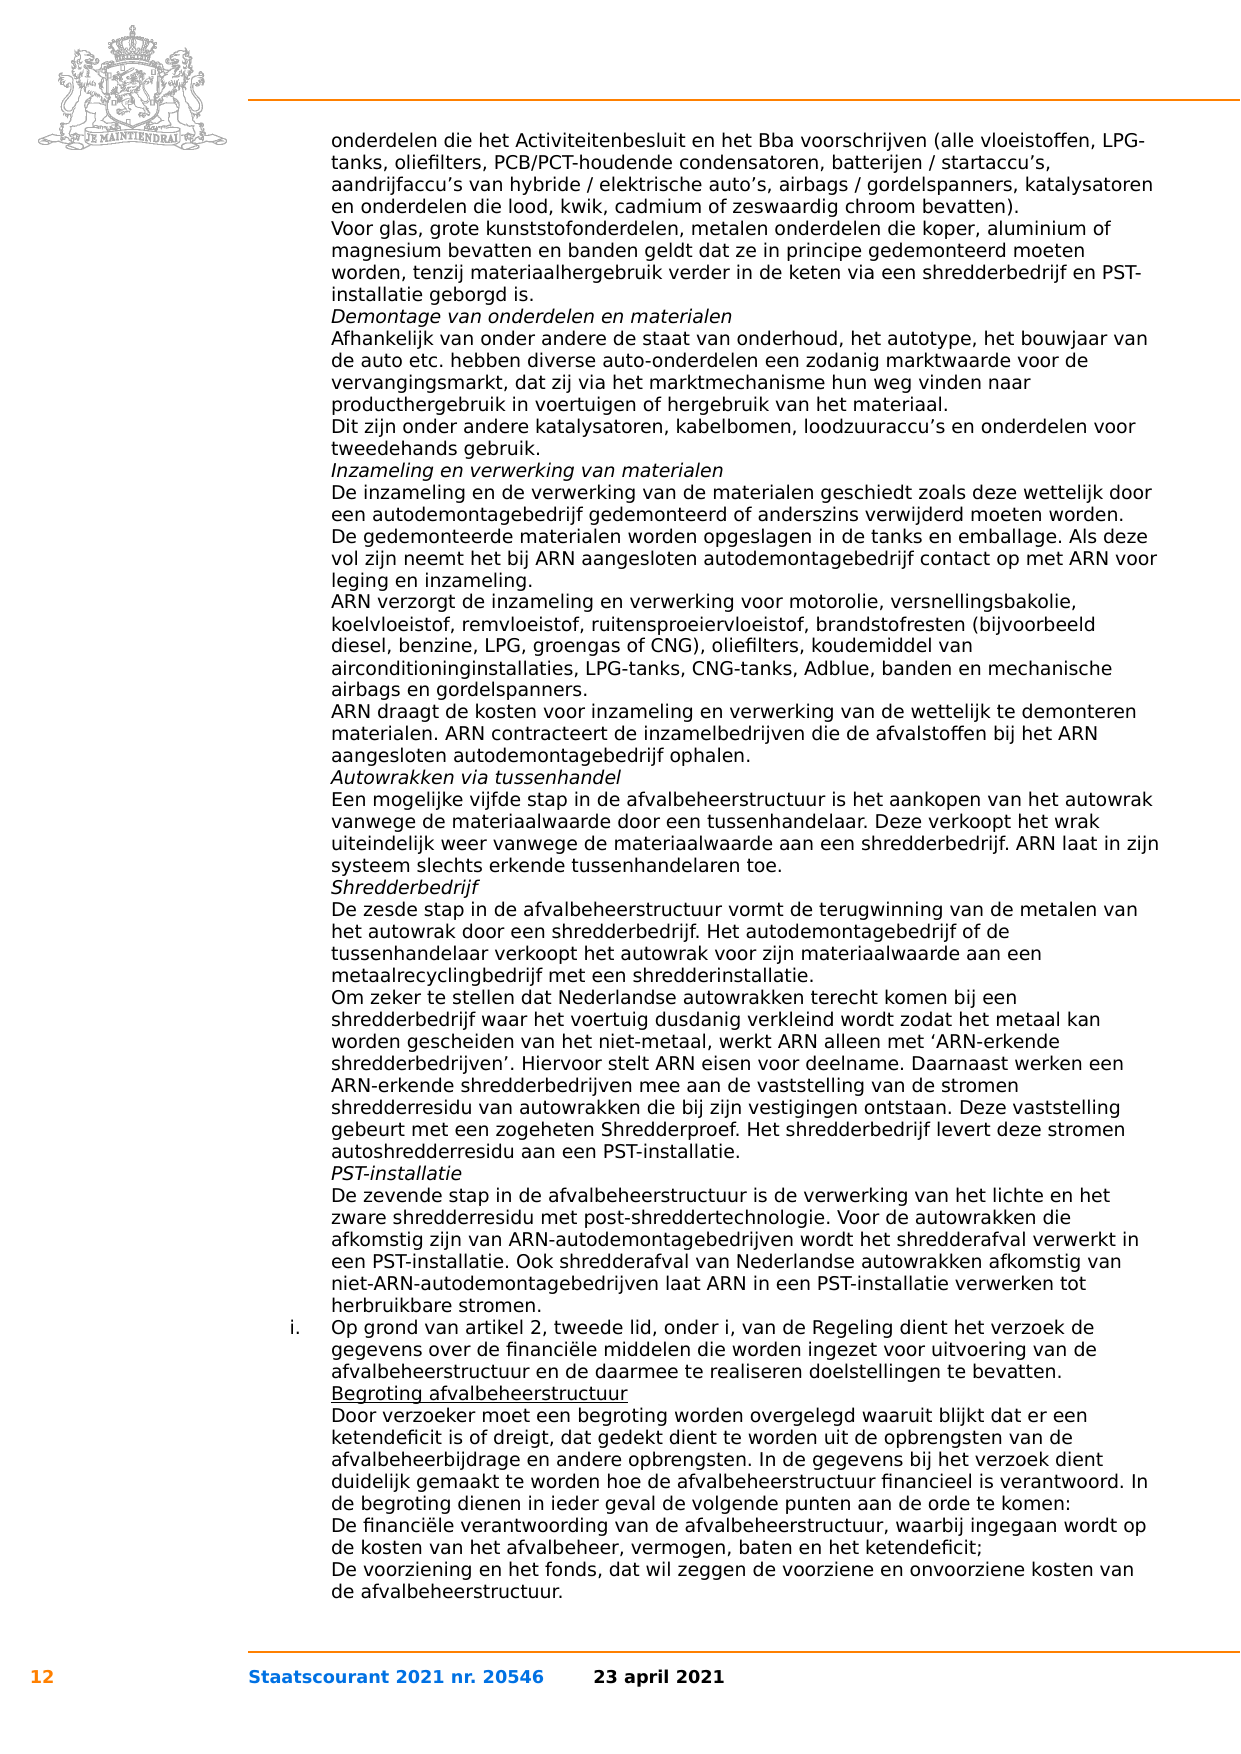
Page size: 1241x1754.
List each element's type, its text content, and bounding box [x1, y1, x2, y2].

text ARN draagt de kosten voor inzameling en verwerking van de wettelijk te demonteren materialen. ARN contracteert de inzamelbedrijven die de afvalstoffen bij het ARN aangesloten autodemontagebedrijf ophalen. [331, 701, 1163, 767]
text De voorziening en het fonds, dat wil zeggen de voorziene en onvoorziene kosten van de afvalbeheerstructuur. [331, 1558, 1163, 1602]
text Dit zijn onder andere katalysatoren, kabelbomen, loodzuuraccu’s en onderdelen voor tweedehands gebruik. [331, 416, 1163, 459]
text De zesde stap in de afvalbeheerstructuur vormt de terugwinning van de metalen van het autowrak door een shredderbedrijf. Het autodemontagebedrijf of de tussenhandelaar verkoopt het autowrak voor zijn materiaalwaarde aan een metaalrecyclingbedrijf met een shredderinstallatie. [331, 899, 1163, 987]
text Shredderbedrijf [331, 877, 1163, 899]
text Demontage van onderdelen en materialen [331, 306, 1163, 328]
text Een mogelijke vijfde stap in de afvalbeheerstructuur is het aankopen van het autowrak vanwege de materiaalwaarde door een tussenhandelaar. Deze verkoopt het wrak uiteindelijk weer vanwege de materiaalwaarde aan een shredderbedrijf. ARN laat in zijn systeem slechts erkende tussenhandelaren toe. [331, 789, 1163, 877]
text Voor glas, grote kunststofonderdelen, metalen onderdelen die koper, aluminium of magnesium bevatten en banden geldt dat ze in principe gedemonteerd moeten worden, tenzij materiaalhergebruik verder in de keten via een shredderbedrijf en PST-installatie geborgd is. [331, 218, 1163, 306]
text Begroting afvalbeheerstructuur [331, 1383, 1163, 1405]
text De zevende stap in de afvalbeheerstructuur is de verwerking van het lichte en het zware shredderresidu met post-shreddertechnologie. Voor de autowrakken die afkomstig zijn van ARN-autodemontagebedrijven wordt het shredderafval verwerkt in een PST-installatie. Ook shredderafval van Nederlandse autowrakken afkomstig van niet-ARN-autodemontagebedrijven laat ARN in een PST-installatie verwerken tot herbruikbare stromen. [331, 1185, 1163, 1317]
text ARN verzorgt de inzameling en verwerking voor motorolie, versnellingsbakolie, koelvloeistof, remvloeistof, ruitensproeiervloeistof, brandstofresten (bijvoorbeeld diesel, benzine, LPG, groengas of CNG), oliefilters, koudemiddel van airconditioninginstallaties, LPG-tanks, CNG-tanks, Adblue, banden en mechanische airbags en gordelspanners. [331, 591, 1163, 701]
text De gedemonteerde materialen worden opgeslagen in de tanks en emballage. Als deze vol zijn neemt het bij ARN aangesloten autodemontagebedrijf contact op met ARN voor leging en inzameling. [331, 526, 1163, 591]
text Om zeker te stellen dat Nederlandse autowrakken terecht komen bij een shredderbedrijf waar het voertuig dusdanig verkleind wordt zodat het metaal kan worden gescheiden van het niet-metaal, werkt ARN alleen met ‘ARN-erkende shredderbedrijven’. Hiervoor stelt ARN eisen voor deelname. Daarnaast werken een ARN-erkende shredderbedrijven mee aan de vaststelling van de stromen shredderresidu van autowrakken die bij zijn vestigingen ontstaan. Deze vaststelling gebeurt met een zogeheten Shredderproef. Het shredderbedrijf levert deze stromen autoshredderresidu aan een PST-installatie. [331, 987, 1163, 1163]
text Autowrakken via tussenhandel [331, 767, 1163, 789]
text onderdelen die het Activiteitenbesluit en het Bba voorschrijven (alle vloeistoffen, LPG-tanks, oliefilters, PCB/PCT-houdende condensatoren, batterijen / startaccu’s, aandrijfaccu’s van hybride / elektrische auto’s, airbags / gordelspanners, katalysatoren en onderdelen die lood, kwik, cadmium of zeswaardig chroom bevatten). [331, 130, 1163, 218]
text PST-installatie [331, 1163, 1163, 1185]
text Inzameling en verwerking van materialen [331, 459, 1163, 482]
picture [38, 25, 227, 150]
text Afhankelijk van onder andere de staat van onderhoud, het autotype, het bouwjaar van de auto etc. hebben diverse auto-onderdelen een zodanig marktwaarde voor de vervangingsmarkt, dat zij via het marktmechanisme hun weg vinden naar producthergebruik in voertuigen of hergebruik van het materiaal. [331, 328, 1163, 416]
text De financiële verantwoording van de afvalbeheerstructuur, waarbij ingegaan wordt op de kosten van het afvalbeheer, vermogen, baten en het ketendeficit; [331, 1514, 1163, 1558]
text De inzameling en de verwerking van de materialen geschiedt zoals deze wettelijk door een autodemontagebedrijf gedemonteerd of anderszins verwijderd moeten worden. [331, 482, 1163, 526]
text Door verzoeker moet een begroting worden overgelegd waaruit blijkt dat er een ketendeficit is of dreigt, dat gedekt dient te worden uit de opbrengsten van de afvalbeheerbijdrage en andere opbrengsten. In de gegevens bij het verzoek dient duidelijk gemaakt te worden hoe de afvalbeheerstructuur financieel is verantwoord. In de begroting dienen in ieder geval de volgende punten aan de orde te komen: [331, 1405, 1163, 1514]
text i. Op grond van artikel 2, tweede lid, onder i, van de Regeling dient het verzoek de gegevens over de financiële middelen die worden ingezet voor uitvoering van de afvalbeheerstructuur en de daarmee te realiseren doelstellingen te bevatten. [289, 1317, 1163, 1383]
